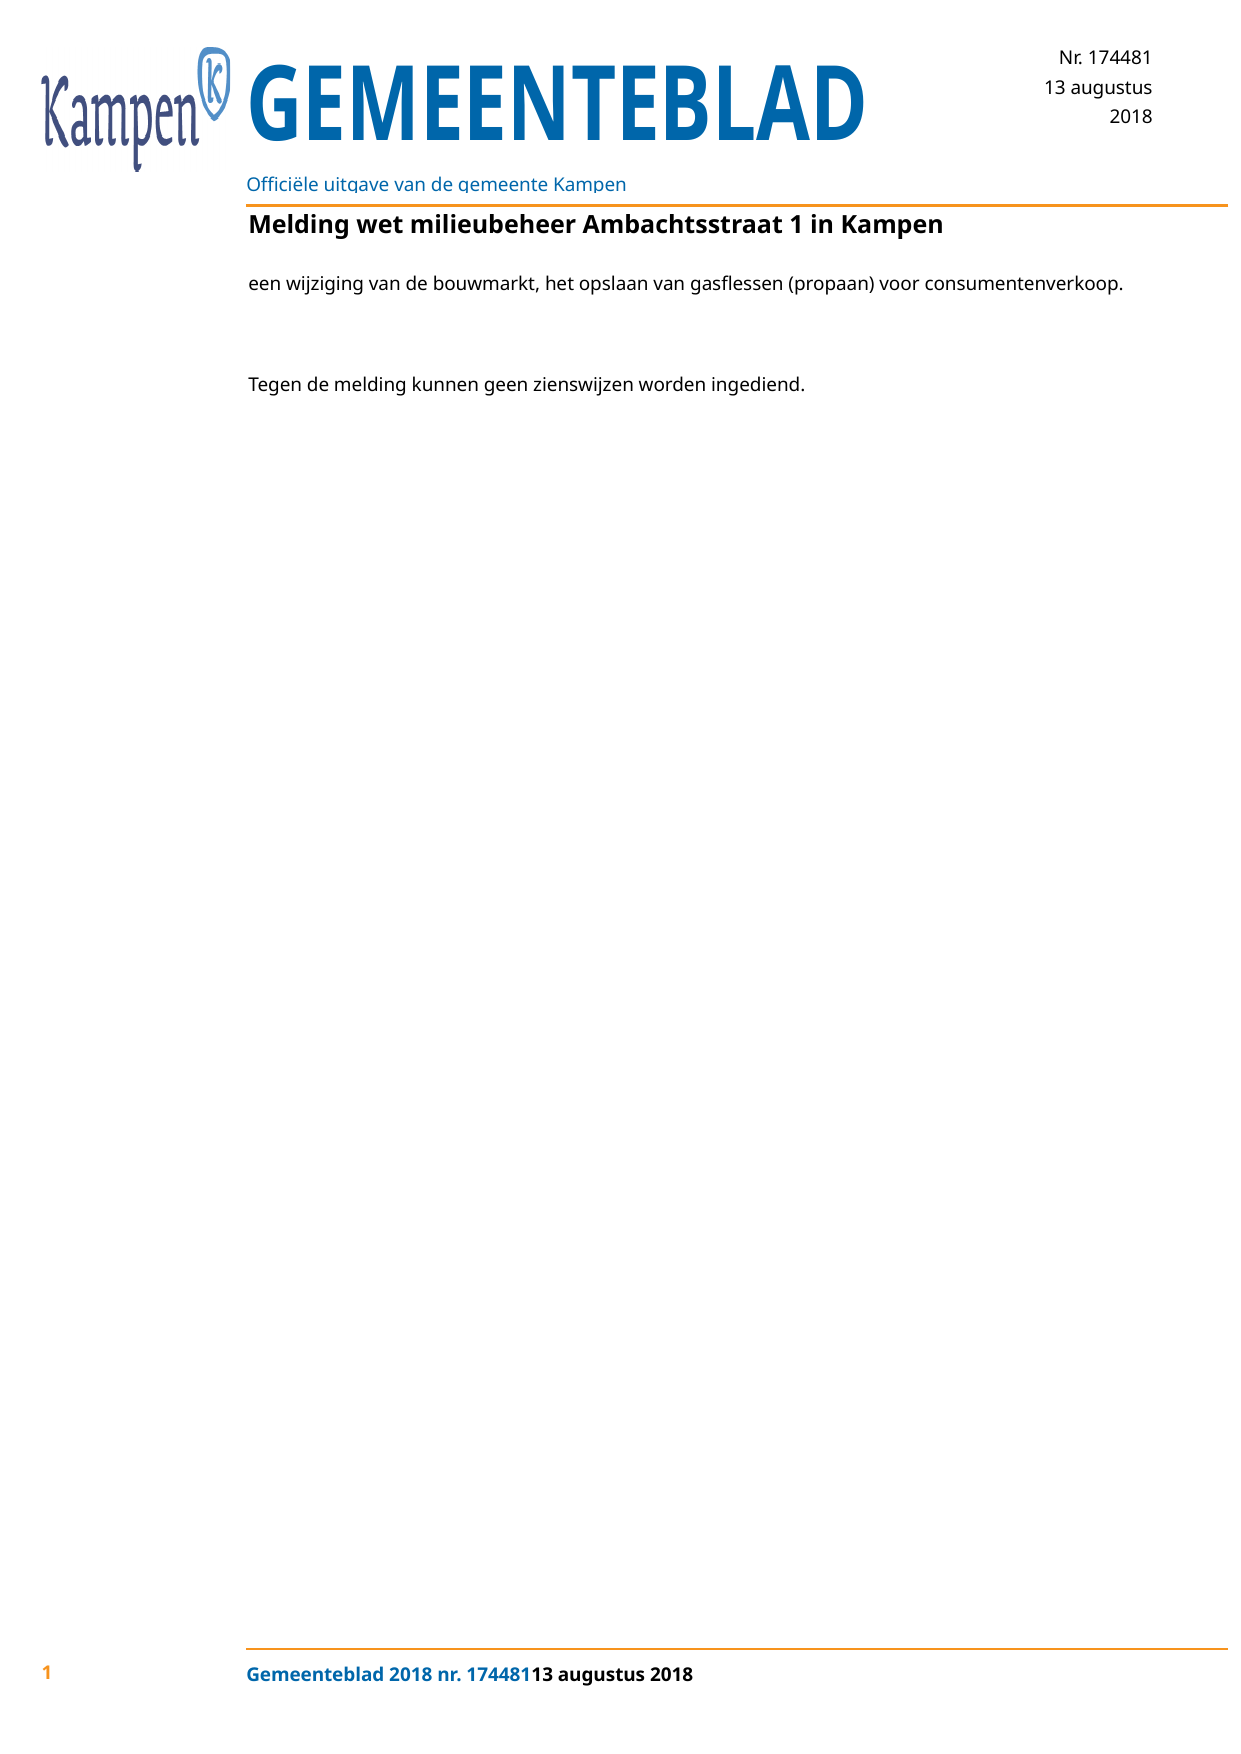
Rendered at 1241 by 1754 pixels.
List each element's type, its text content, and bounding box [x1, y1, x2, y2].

text Melding wet milieubeheer Ambachtsstraat 1 in Kampen [248, 207, 1152, 241]
picture [41, 47, 231, 172]
text Tegen de melding kunnen geen zienswijzen worden ingediend. [248, 371, 1152, 397]
text een wijziging van de bouwmarkt, het opslaan van gasflessen (propaan) voor consumentenverkoop. [248, 270, 1152, 296]
